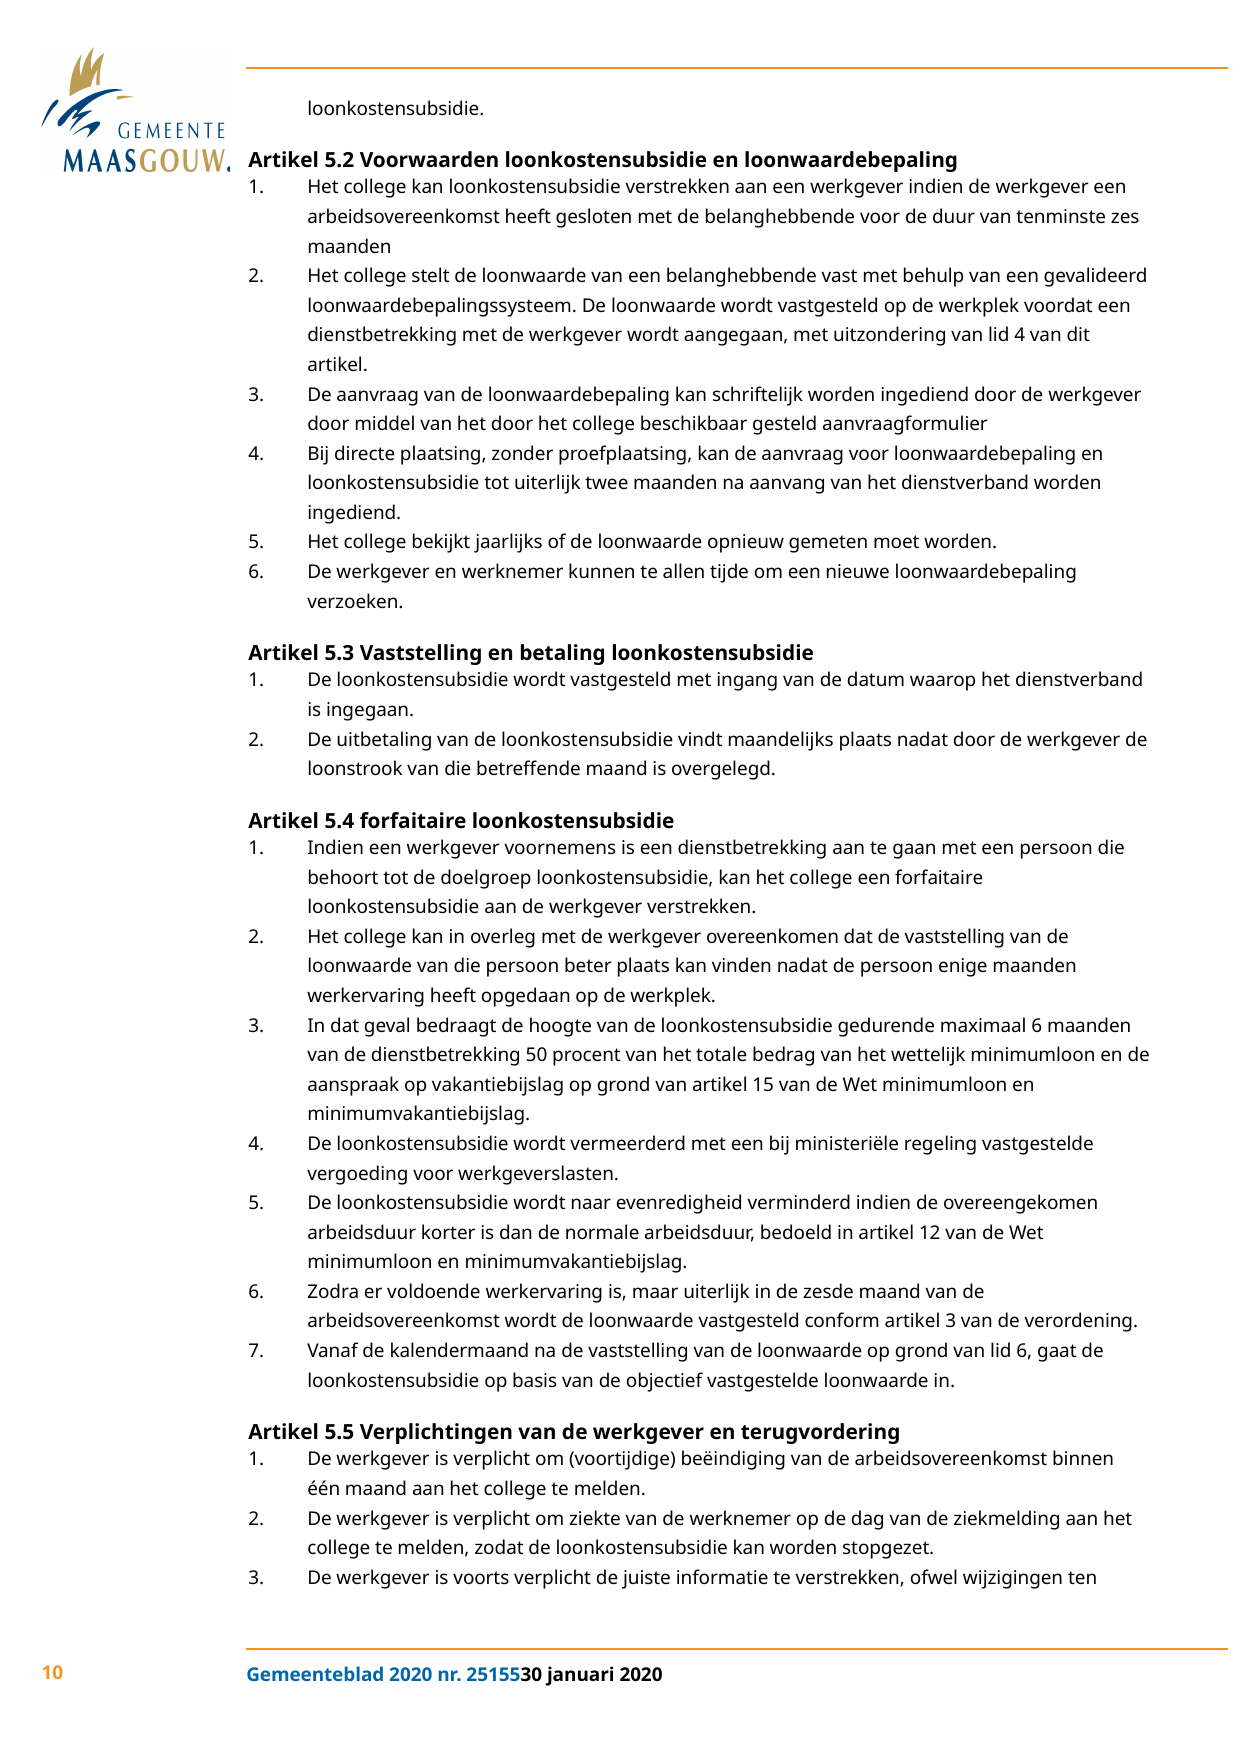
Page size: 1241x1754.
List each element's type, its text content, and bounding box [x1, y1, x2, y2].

list De werkgever is verplicht om ziekte van de werknemer op de dag van de ziekmelding aan het college te melden, zodat de loonkostensubsidie kan worden stopgezet. [248, 1505, 1152, 1560]
list Het college kan loonkostensubsidie verstrekken aan een werkgever indien de werkgever een arbeidsovereenkomst heeft gesloten met de belanghebbende voor de duur van tenminste zes maanden [248, 174, 1152, 258]
picture [41, 47, 231, 172]
text Artikel 5.2 Voorwaarden loonkostensubsidie en loonwaardebepaling [248, 145, 1152, 174]
list De uitbetaling van de loonkostensubsidie vindt maandelijks plaats nadat door de werkgever de loonstrook van die betreffende maand is overgelegd. [248, 726, 1152, 781]
list De loonkostensubsidie wordt vermeerderd met een bij ministeriële regeling vastgestelde vergoeding voor werkgeverslasten. [248, 1130, 1152, 1185]
list loonkostensubsidie. [248, 95, 1152, 121]
list De loonkostensubsidie wordt naar evenredigheid verminderd indien de overeengekomen arbeidsduur korter is dan de normale arbeidsduur, bedoeld in artikel 12 van de Wet minimumloon en minimumvakantiebijslag. [248, 1189, 1152, 1274]
list Vanaf de kalendermaand na de vaststelling van de loonwaarde op grond van lid 6, gaat de loonkostensubsidie op basis van de objectief vastgestelde loonwaarde in. [248, 1337, 1152, 1392]
list Zodra er voldoende werkervaring is, maar uiterlijk in de zesde maand van de arbeidsovereenkomst wordt de loonwaarde vastgesteld conform artikel 3 van de verordening. [248, 1278, 1152, 1333]
list In dat geval bedraagt de hoogte van de loonkostensubsidie gedurende maximaal 6 maanden van de dienstbetrekking 50 procent van het totale bedrag van het wettelijk minimumloon en de aanspraak op vakantiebijslag op grond van artikel 15 van de Wet minimumloon en minimumvakantiebijslag. [248, 1012, 1152, 1126]
text Artikel 5.4 forfaitaire loonkostensubsidie [248, 806, 1152, 834]
list De werkgever is voorts verplicht de juiste informatie te verstrekken, ofwel wijzigingen ten [248, 1564, 1152, 1590]
list De werkgever is verplicht om (voortijdige) beëindiging van de arbeidsovereenkomst binnen één maand aan het college te melden. [248, 1446, 1152, 1501]
list De aanvraag van de loonwaardebepaling kan schriftelijk worden ingediend door de werkgever door middel van het door het college beschikbaar gesteld aanvraagformulier [248, 381, 1152, 436]
list Het college bekijkt jaarlijks of de loonwaarde opnieuw gemeten moet worden. [248, 529, 1152, 554]
text Artikel 5.3 Vaststelling en betaling loonkostensubsidie [248, 638, 1152, 667]
list Het college kan in overleg met de werkgever overeenkomen dat de vaststelling van de loonwaarde van die persoon beter plaats kan vinden nadat de persoon enige maanden werkervaring heeft opgedaan op de werkplek. [248, 923, 1152, 1008]
text Artikel 5.5 Verplichtingen van de werkgever en terugvordering [248, 1417, 1152, 1446]
list Bij directe plaatsing, zonder proefplaatsing, kan de aanvraag voor loonwaardebepaling en loonkostensubsidie tot uiterlijk twee maanden na aanvang van het dienstverband worden ingediend. [248, 440, 1152, 525]
list De werkgever en werknemer kunnen te allen tijde om een nieuwe loonwaardebepaling verzoeken. [248, 558, 1152, 613]
list De loonkostensubsidie wordt vastgesteld met ingang van de datum waarop het dienstverband is ingegaan. [248, 667, 1152, 722]
list Indien een werkgever voornemens is een dienstbetrekking aan te gaan met een persoon die behoort tot de doelgroep loonkostensubsidie, kan het college een forfaitaire loonkostensubsidie aan de werkgever verstrekken. [248, 834, 1152, 919]
list Het college stelt de loonwaarde van een belanghebbende vast met behulp van een gevalideerd loonwaardebepalingssysteem. De loonwaarde wordt vastgesteld op de werkplek voordat een dienstbetrekking met de werkgever wordt aangegaan, met uitzondering van lid 4 van dit artikel. [248, 262, 1152, 377]
